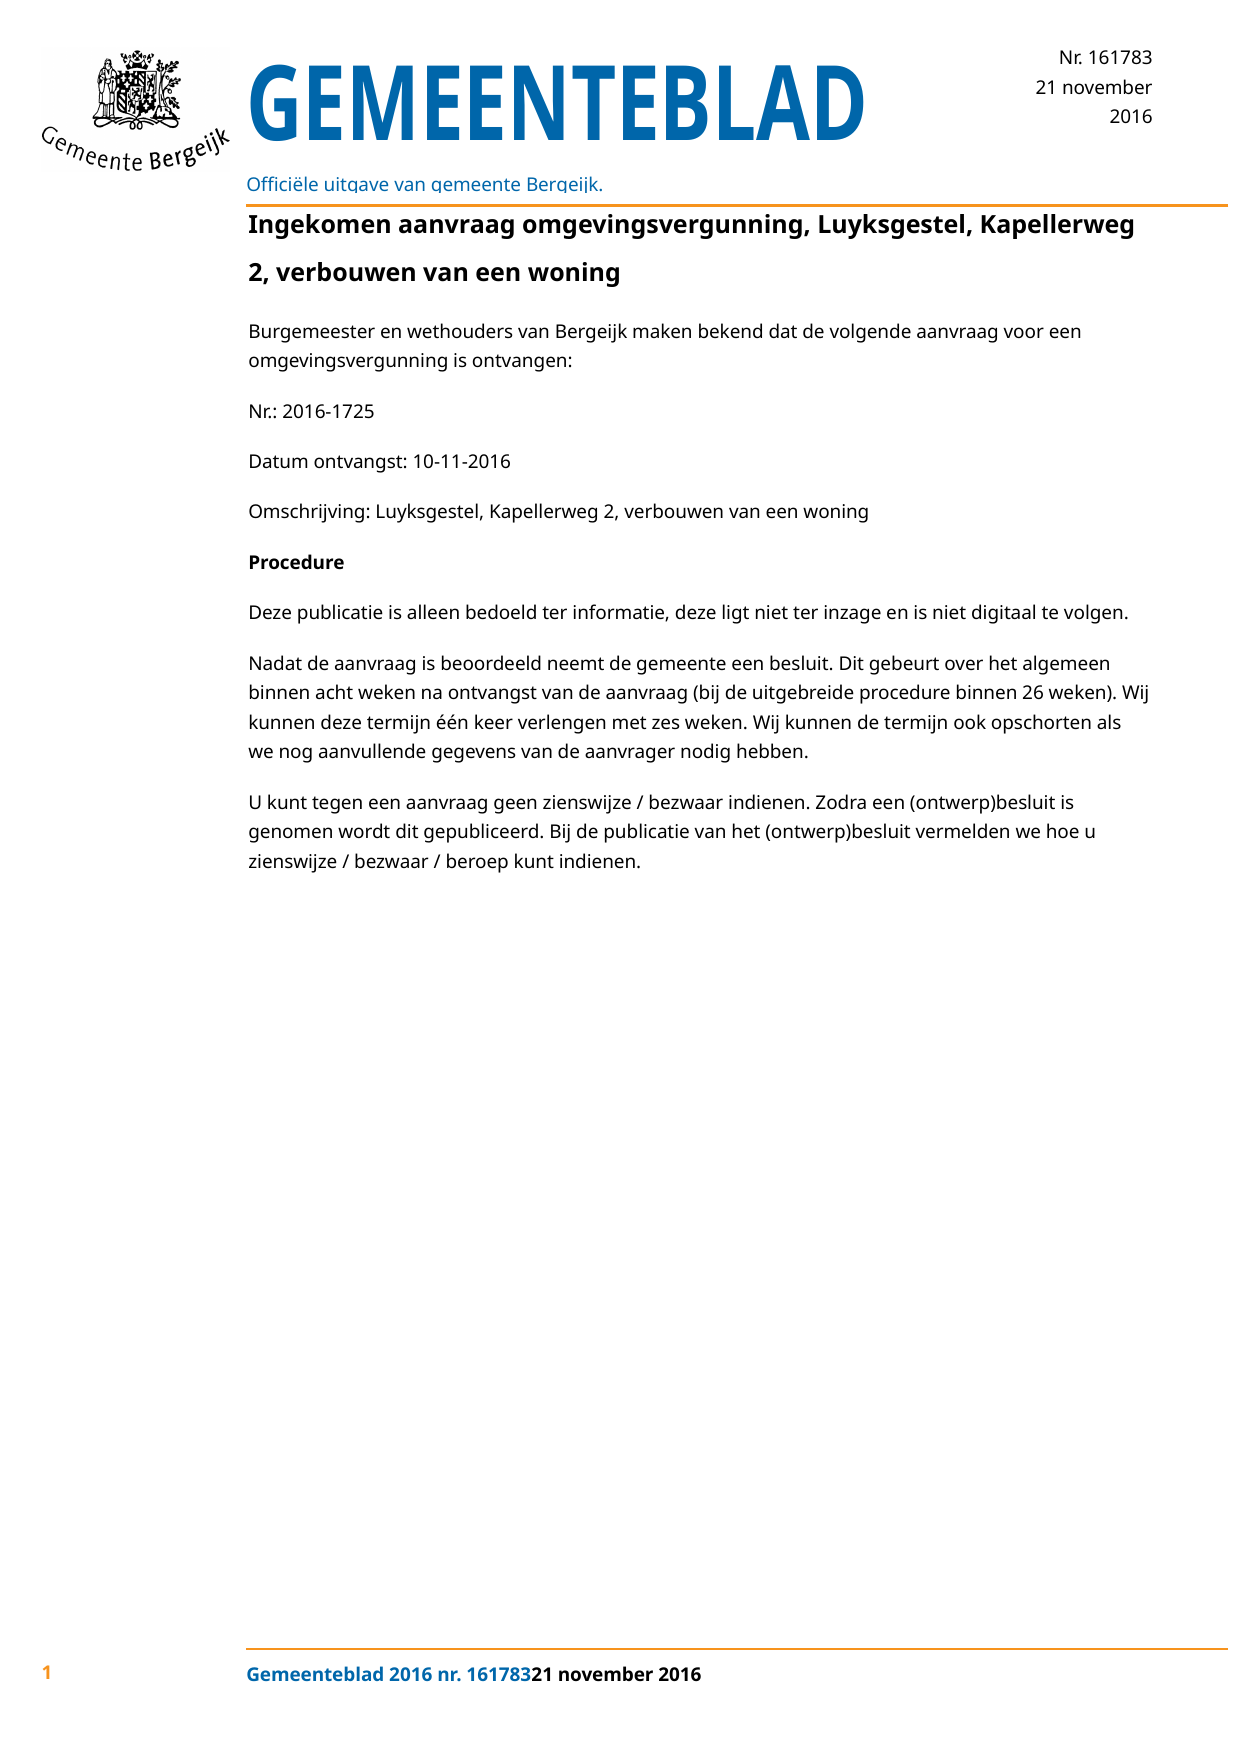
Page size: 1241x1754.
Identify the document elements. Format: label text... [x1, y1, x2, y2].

text Ingekomen aanvraag omgevingsvergunning, Luyksgestel, Kapellerweg 2, verbouwen van een woning [248, 207, 1152, 288]
text Omschrijving: Luyksgestel, Kapellerweg 2, verbouwen van een woning [248, 499, 1152, 524]
text Procedure [248, 549, 1152, 575]
text Burgemeester en wethouders van Bergeijk maken bekend dat de volgende aanvraag voor een omgevingsvergunning is ontvangen: [248, 318, 1152, 373]
picture [41, 47, 231, 172]
text Nadat de aanvraag is beoordeeld neemt de gemeente een besluit. Dit gebeurt over het algemeen binnen acht weken na ontvangst van de aanvraag (bij de uitgebreide procedure binnen 26 weken). Wij kunnen deze termijn één keer verlengen met zes weken. Wij kunnen de termijn ook opschorten als we nog aanvullende gegevens van de aanvrager nodig hebben. [248, 650, 1152, 764]
text Datum ontvangst: 10-11-2016 [248, 448, 1152, 474]
text Nr.: 2016-1725 [248, 398, 1152, 424]
text Deze publicatie is alleen bedoeld ter informatie, deze ligt niet ter inzage en is niet digitaal te volgen. [248, 599, 1152, 625]
text U kunt tegen een aanvraag geen zienswijze / bezwaar indienen. Zodra een (ontwerp)besluit is genomen wordt dit gepubliceerd. Bij de publicatie van het (ontwerp)besluit vermelden we hoe u zienswijze / bezwaar / beroep kunt indienen. [248, 789, 1152, 874]
